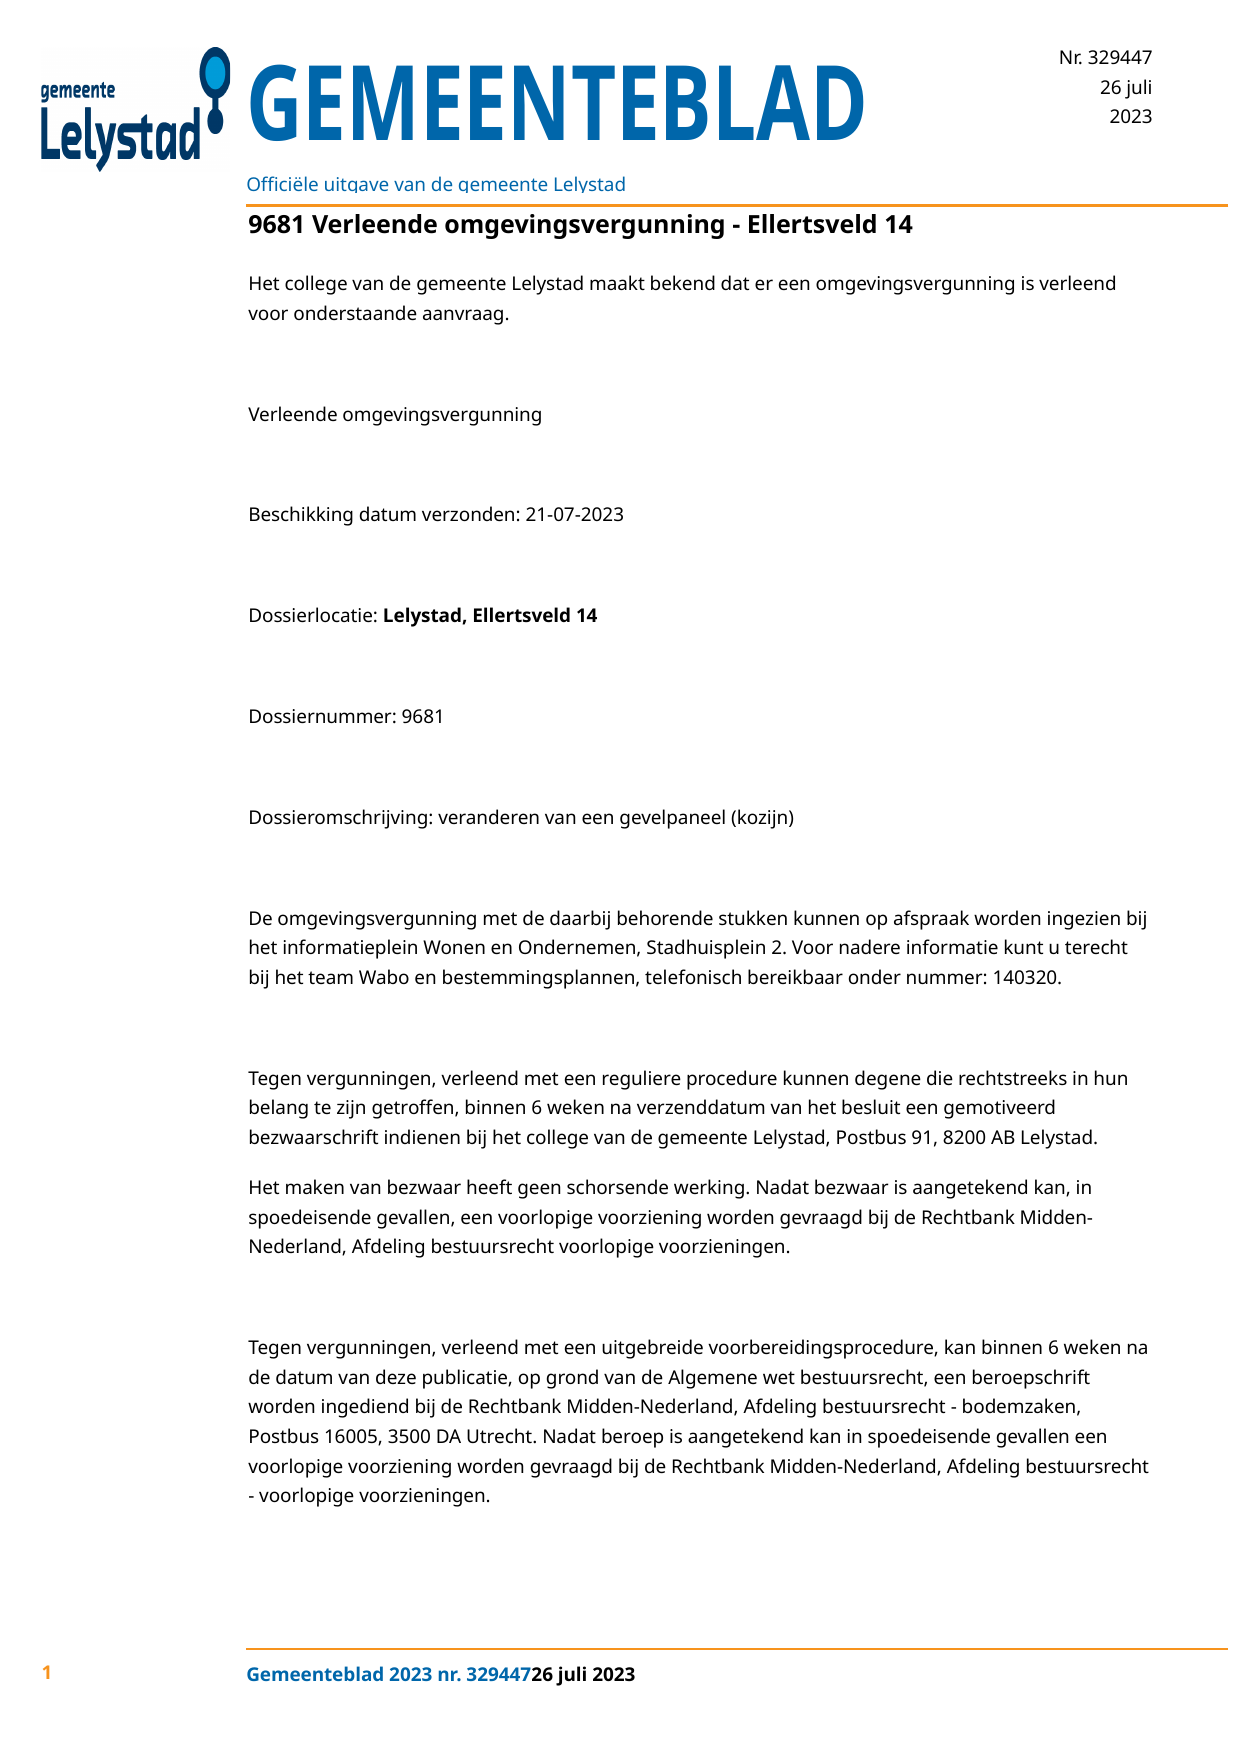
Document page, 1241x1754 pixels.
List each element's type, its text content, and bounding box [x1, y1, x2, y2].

text 9681 Verleende omgevingsvergunning - Ellertsveld 14 [248, 207, 1152, 241]
text De omgevingsvergunning met de daarbij behorende stukken kunnen op afspraak worden ingezien bij het informatieplein Wonen en Ondernemen, Stadhuisplein 2. Voor nadere informatie kunt u terecht bij het team Wabo en bestemmingsplannen, telefonisch bereikbaar onder nummer: 140320. [248, 905, 1152, 990]
text Dossiernummer: 9681 [248, 703, 1152, 729]
text Het college van de gemeente Lelystad maakt bekend dat er een omgevingsvergunning is verleend voor onderstaande aanvraag. [248, 270, 1152, 326]
text Tegen vergunningen, verleend met een reguliere procedure kunnen degene die rechtstreeks in hun belang te zijn getroffen, binnen 6 weken na verzenddatum van het besluit een gemotiveerd bezwaarschrift indienen bij het college van de gemeente Lelystad, Postbus 91, 8200 AB Lelystad. [248, 1065, 1152, 1150]
picture [41, 47, 231, 172]
text Tegen vergunningen, verleend met een uitgebreide voorbereidingsprocedure, kan binnen 6 weken na de datum van deze publicatie, op grond van de Algemene wet bestuursrecht, een beroepschrift worden ingediend bij de Rechtbank Midden-Nederland, Afdeling bestuursrecht - bodemzaken, Postbus 16005, 3500 DA Utrecht. Nadat beroep is aangetekend kan in spoedeisende gevallen een voorlopige voorziening worden gevraagd bij de Rechtbank Midden-Nederland, Afdeling bestuursrecht - voorlopige voorzieningen. [248, 1334, 1152, 1508]
text Het maken van bezwaar heeft geen schorsende werking. Nadat bezwaar is aangetekend kan, in spoedeisende gevallen, een voorlopige voorziening worden gevraagd bij de Rechtbank Midden-Nederland, Afdeling bestuursrecht voorlopige voorzieningen. [248, 1174, 1152, 1259]
text Dossierlocatie: Lelystad, Ellertsveld 14 [248, 602, 1152, 628]
text Beschikking datum verzonden: 21-07-2023 [248, 502, 1152, 527]
text Dossieromschrijving: veranderen van een gevelpaneel (kozijn) [248, 804, 1152, 830]
text Verleende omgevingsvergunning [248, 401, 1152, 426]
